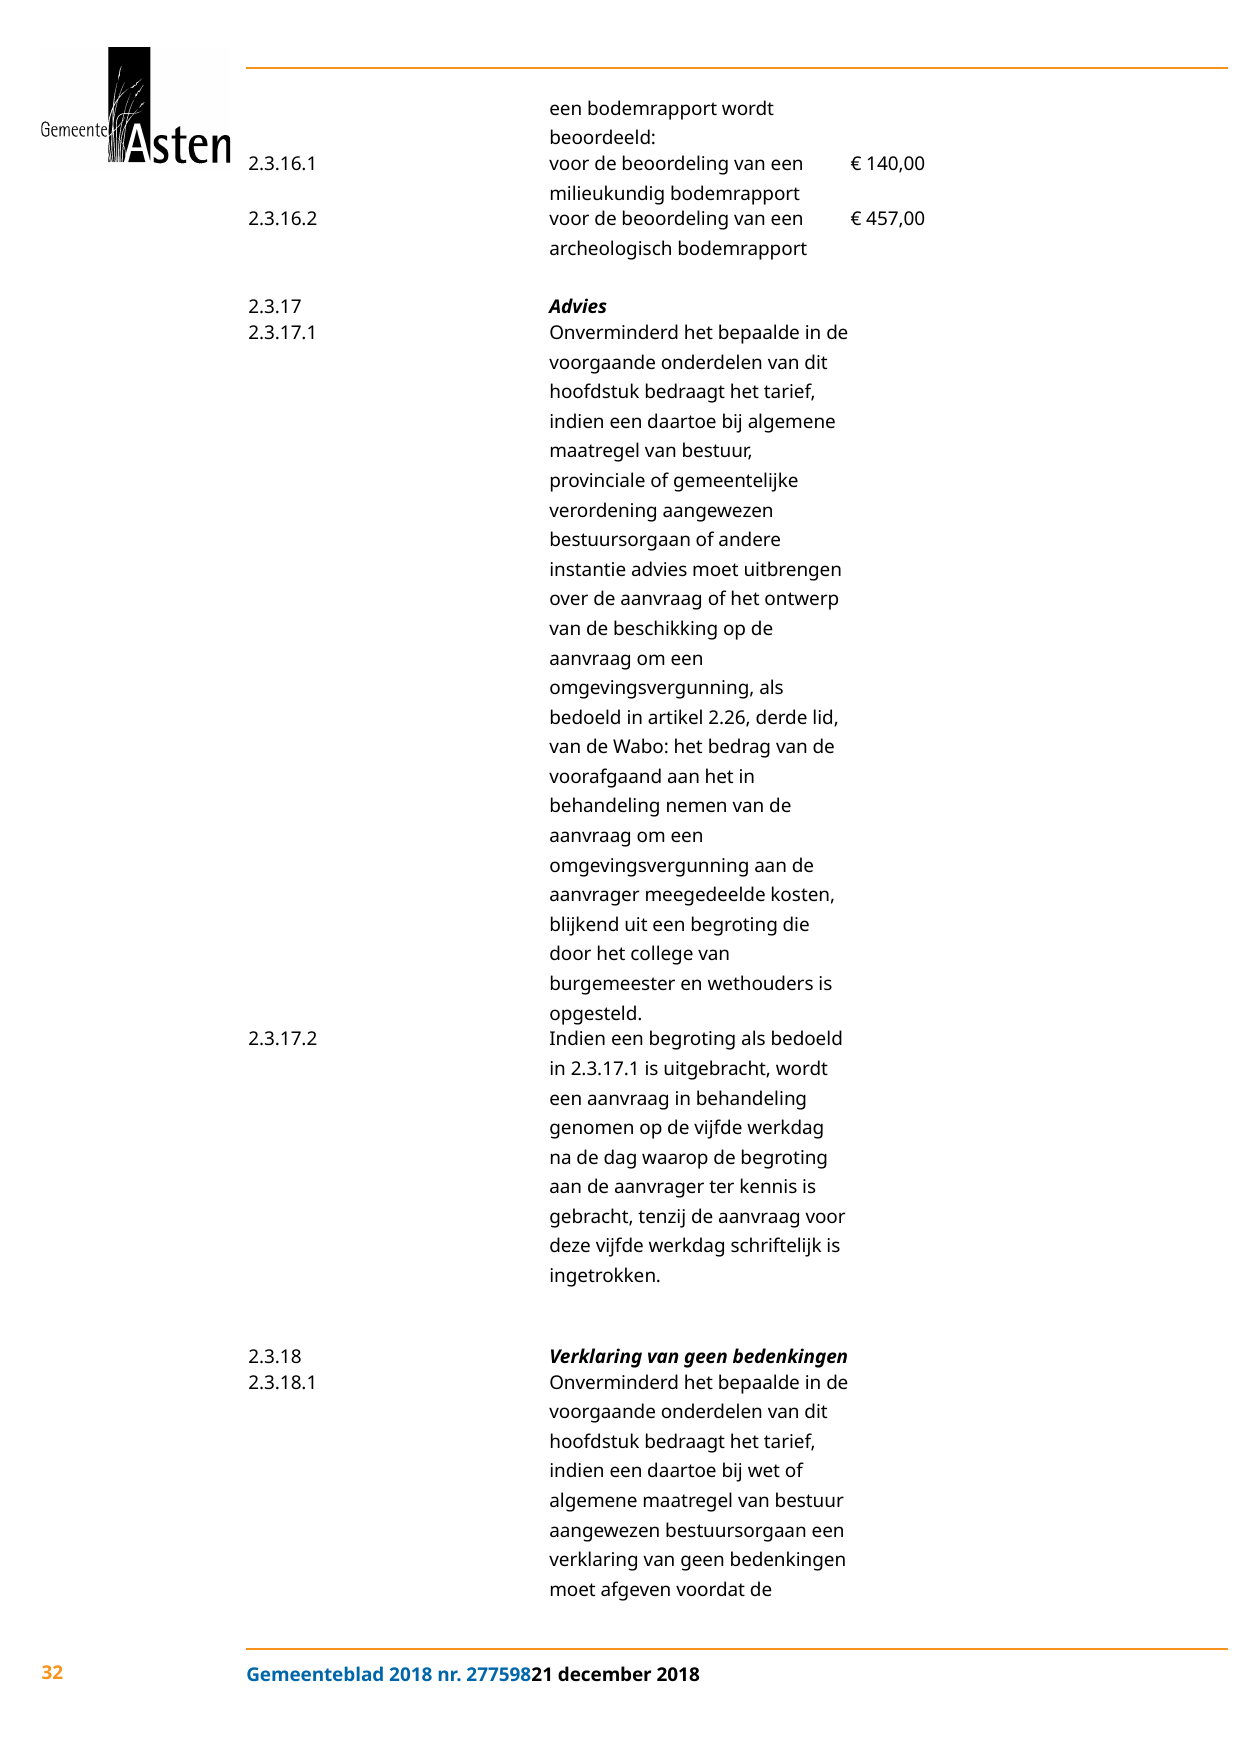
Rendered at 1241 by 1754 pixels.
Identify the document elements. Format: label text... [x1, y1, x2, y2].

table_cell [850, 95, 1152, 150]
table_cell 2.3.16.2 [248, 205, 549, 261]
table_header Advies [549, 294, 850, 319]
table_cell 2.3.17.1 [248, 319, 549, 1026]
table_cell Verklaring van geen bedenkingen [549, 1314, 850, 1369]
table_cell [850, 319, 1152, 1026]
table_cell 2.3.17.2 [248, 1026, 549, 1288]
table_header 2.3.17 [248, 294, 549, 319]
table_cell 2.3.18.1 [248, 1369, 549, 1602]
table_cell voor de beoordeling van een milieukundig bodemrapport [549, 150, 850, 205]
table_cell [248, 1288, 549, 1314]
table_cell [850, 1314, 1152, 1369]
table_cell [850, 1026, 1152, 1288]
table_cell een bodemrapport wordt beoordeeld: [549, 95, 850, 150]
table_cell Onverminderd het bepaalde in de voorgaande onderdelen van dit hoofdstuk bedraagt het tarief, indien een daartoe bij wet of algemene maatregel van bestuur aangewezen bestuursorgaan een verklaring van geen bedenkingen moet afgeven voordat de [549, 1369, 850, 1602]
picture [41, 47, 231, 172]
table_cell [549, 1288, 850, 1314]
table_cell [248, 95, 549, 150]
table_cell Onverminderd het bepaalde in de voorgaande onderdelen van dit hoofdstuk bedraagt het tarief, indien een daartoe bij algemene maatregel van bestuur, provinciale of gemeentelijke verordening aangewezen bestuursorgaan of andere instantie advies moet uitbrengen over de aanvraag of het ontwerp van de beschikking op de aanvraag om een omgevingsvergunning, als bedoeld in artikel 2.26, derde lid, van de Wabo: het bedrag van de voorafgaand aan het in behandeling nemen van de aanvraag om een omgevingsvergunning aan de aanvrager meegedeelde kosten, blijkend uit een begroting die door het college van burgemeester en wethouders is opgesteld. [549, 319, 850, 1026]
table_cell [850, 1369, 1152, 1602]
table_header [850, 294, 1152, 319]
table_cell € 140,00 [850, 150, 1152, 205]
table_cell voor de beoordeling van een archeologisch bodemrapport [549, 205, 850, 261]
table_cell [850, 1288, 1152, 1314]
table_cell Indien een begroting als bedoeld in 2.3.17.1 is uitgebracht, wordt een aanvraag in behandeling genomen op de vijfde werkdag na de dag waarop de begroting aan de aanvrager ter kennis is gebracht, tenzij de aanvraag voor deze vijfde werkdag schriftelijk is ingetrokken. [549, 1026, 850, 1288]
table_cell 2.3.16.1 [248, 150, 549, 205]
table_cell 2.3.18 [248, 1314, 549, 1369]
table_cell € 457,00 [850, 205, 1152, 261]
